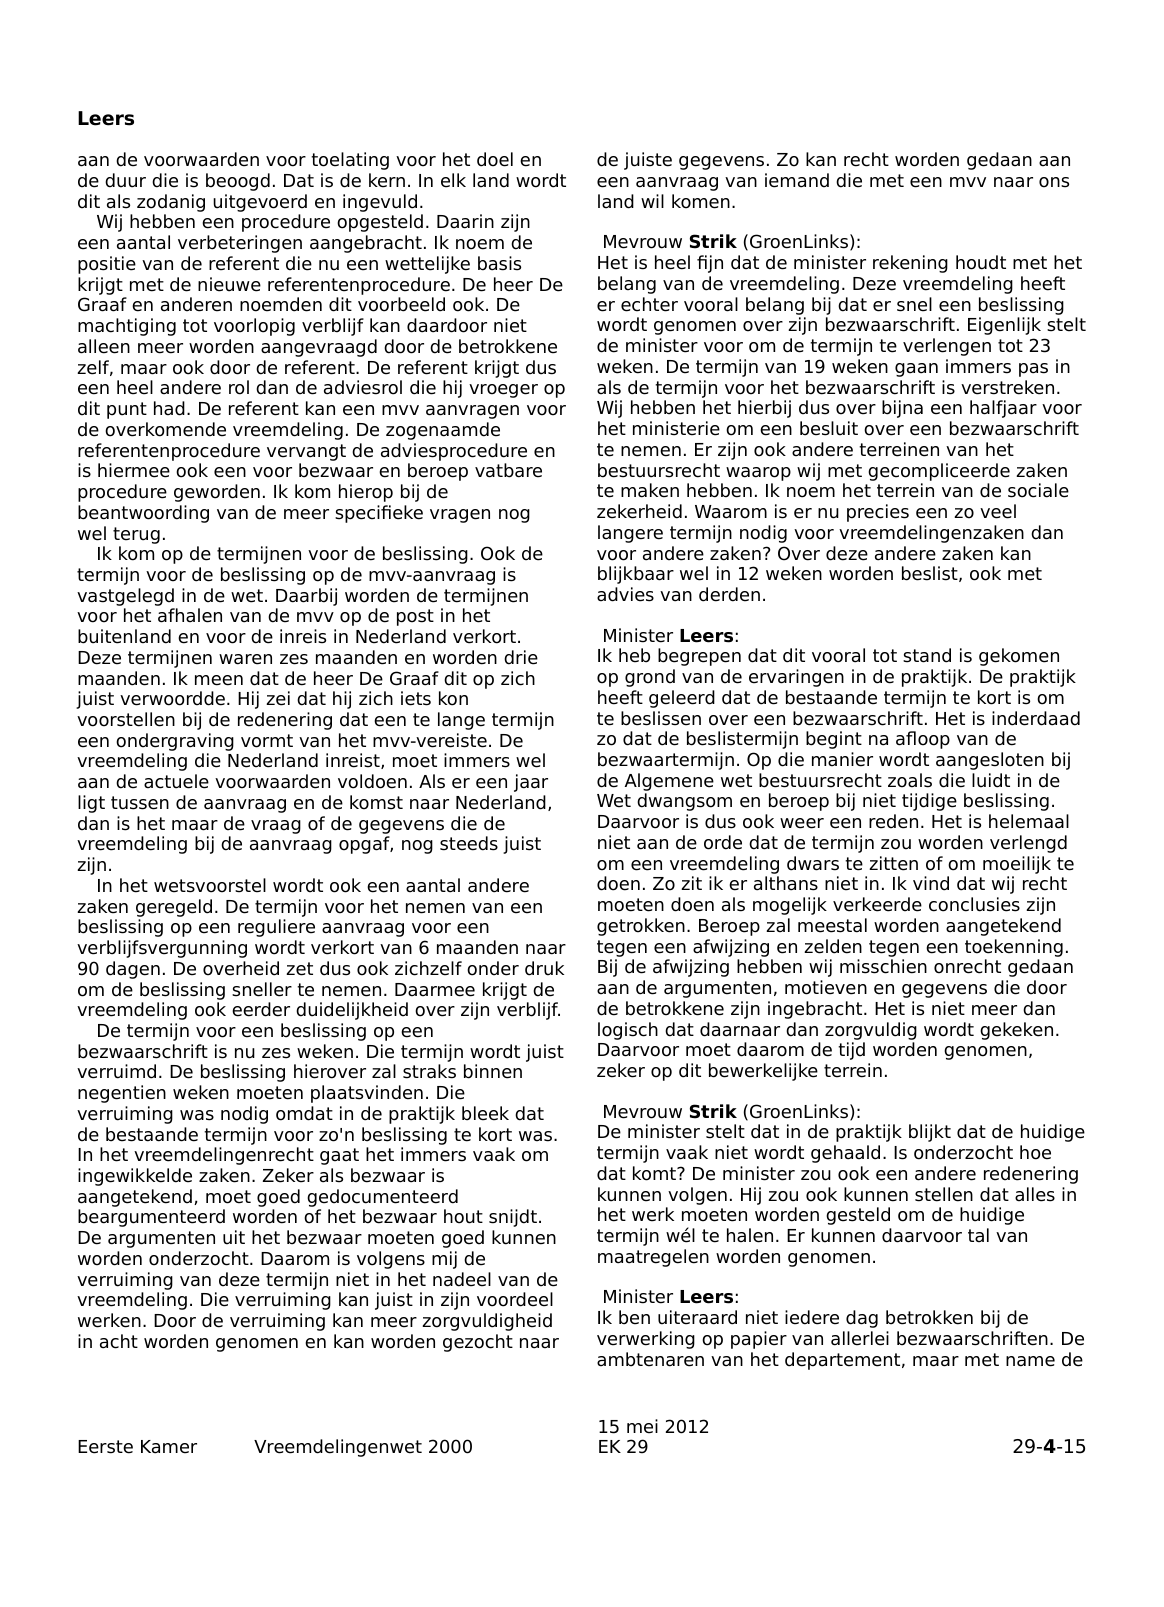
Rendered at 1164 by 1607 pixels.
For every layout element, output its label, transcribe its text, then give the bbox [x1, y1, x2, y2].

text Mevrouw Strik (GroenLinks): [596, 1102, 1087, 1122]
text de juiste gegevens. Zo kan recht worden gedaan aan een aanvraag van iemand die met een mvv naar ons land wil komen. [596, 150, 1087, 212]
text Minister Leers: [596, 1287, 1087, 1308]
text De minister stelt dat in de praktijk blijkt dat de huidige termijn vaak niet wordt gehaald. Is onderzocht hoe dat komt? De minister zou ook een andere redenering kunnen volgen. Hij zou ook kunnen stellen dat alles in het werk moeten worden gesteld om de huidige termijn wél te halen. Er kunnen daarvoor tal van maatregelen worden genomen. [596, 1122, 1087, 1267]
text Ik kom op de termijnen voor de beslissing. Ook de termijn voor de beslissing op de mvv-aanvraag is vastgelegd in de wet. Daarbij worden de termijnen voor het afhalen van de mvv op de post in het buitenland en voor de inreis in Nederland verkort. Deze termijnen waren zes maanden en worden drie maanden. Ik meen dat de heer De Graaf dit op zich juist verwoordde. Hij zei dat hij zich iets kon voorstellen bij de redenering dat een te lange termijn een ondergraving vormt van het mvv-vereiste. De vreemdeling die Nederland inreist, moet immers wel aan de actuele voorwaarden voldoen. Als er een jaar ligt tussen de aanvraag en de komst naar Nederland, dan is het maar de vraag of de gegevens die de vreemdeling bij de aanvraag opgaf, nog steeds juist zijn. [77, 544, 567, 876]
text Minister Leers: [596, 626, 1087, 646]
text In het wetsvoorstel wordt ook een aantal andere zaken geregeld. De termijn voor het nemen van een beslissing op een reguliere aanvraag voor een verblijfsvergunning wordt verkort van 6 maanden naar 90 dagen. De overheid zet dus ook zichzelf onder druk om de beslissing sneller te nemen. Daarmee krijgt de vreemdeling ook eerder duidelijkheid over zijn verblijf. [77, 876, 567, 1021]
text Ik ben uiteraard niet iedere dag betrokken bij de verwerking op papier van allerlei bezwaarschriften. De ambtenaren van het departement, maar met name de [596, 1308, 1087, 1370]
text Het is heel fijn dat de minister rekening houdt met het belang van de vreemdeling. Deze vreemdeling heeft er echter vooral belang bij dat er snel een beslissing wordt genomen over zijn bezwaarschrift. Eigenlijk stelt de minister voor om de termijn te verlengen tot 23 weken. De termijn van 19 weken gaan immers pas in als de termijn voor het bezwaarschrift is verstreken. Wij hebben het hierbij dus over bijna een halfjaar voor het ministerie om een besluit over een bezwaarschrift te nemen. Er zijn ook andere terreinen van het bestuursrecht waarop wij met gecompliceerde zaken te maken hebben. Ik noem het terrein van de sociale zekerheid. Waarom is er nu precies een zo veel langere termijn nodig voor vreemdelingenzaken dan voor andere zaken? Over deze andere zaken kan blijkbaar wel in 12 weken worden beslist, ook met advies van derden. [596, 253, 1087, 606]
text aan de voorwaarden voor toelating voor het doel en de duur die is beoogd. Dat is de kern. In elk land wordt dit als zodanig uitgevoerd en ingevuld. [77, 150, 567, 212]
text Ik heb begrepen dat dit vooral tot stand is gekomen op grond van de ervaringen in de praktijk. De praktijk heeft geleerd dat de bestaande termijn te kort is om te beslissen over een bezwaarschrift. Het is inderdaad zo dat de beslistermijn begint na afloop van de bezwaartermijn. Op die manier wordt aangesloten bij de Algemene wet bestuursrecht zoals die luidt in de Wet dwangsom en beroep bij niet tijdige beslissing. Daarvoor is dus ook weer een reden. Het is helemaal niet aan de orde dat de termijn zou worden verlengd om een vreemdeling dwars te zitten of om moeilijk te doen. Zo zit ik er althans niet in. Ik vind dat wij recht moeten doen als mogelijk verkeerde conclusies zijn getrokken. Beroep zal meestal worden aangetekend tegen een afwijzing en zelden tegen een toekenning. Bij de afwijzing hebben wij misschien onrecht gedaan aan de argumenten, motieven en gegevens die door de betrokkene zijn ingebracht. Het is niet meer dan logisch dat daarnaar dan zorgvuldig wordt gekeken. Daarvoor moet daarom de tijd worden genomen, zeker op dit bewerkelijke terrein. [596, 646, 1087, 1082]
text Wij hebben een procedure opgesteld. Daarin zijn een aantal verbeteringen aangebracht. Ik noem de positie van de referent die nu een wettelijke basis krijgt met de nieuwe referentenprocedure. De heer De Graaf en anderen noemden dit voorbeeld ook. De machtiging tot voorlopig verblijf kan daardoor niet alleen meer worden aangevraagd door de betrokkene zelf, maar ook door de referent. De referent krijgt dus een heel andere rol dan de adviesrol die hij vroeger op dit punt had. De referent kan een mvv aanvragen voor de overkomende vreemdeling. De zogenaamde referentenprocedure vervangt de adviesprocedure en is hiermee ook een voor bezwaar en beroep vatbare procedure geworden. Ik kom hierop bij de beantwoording van de meer specifieke vragen nog wel terug. [77, 212, 567, 544]
text Mevrouw Strik (GroenLinks): [596, 232, 1087, 253]
text De termijn voor een beslissing op een bezwaarschrift is nu zes weken. Die termijn wordt juist verruimd. De beslissing hierover zal straks binnen negentien weken moeten plaatsvinden. Die verruiming was nodig omdat in de praktijk bleek dat de bestaande termijn voor zo'n beslissing te kort was. In het vreemdelingenrecht gaat het immers vaak om ingewikkelde zaken. Zeker als bezwaar is aangetekend, moet goed gedocumenteerd beargumenteerd worden of het bezwaar hout snijdt. De argumenten uit het bezwaar moeten goed kunnen worden onderzocht. Daarom is volgens mij de verruiming van deze termijn niet in het nadeel van de vreemdeling. Die verruiming kan juist in zijn voordeel werken. Door de verruiming kan meer zorgvuldigheid in acht worden genomen en kan worden gezocht naar [77, 1021, 567, 1352]
